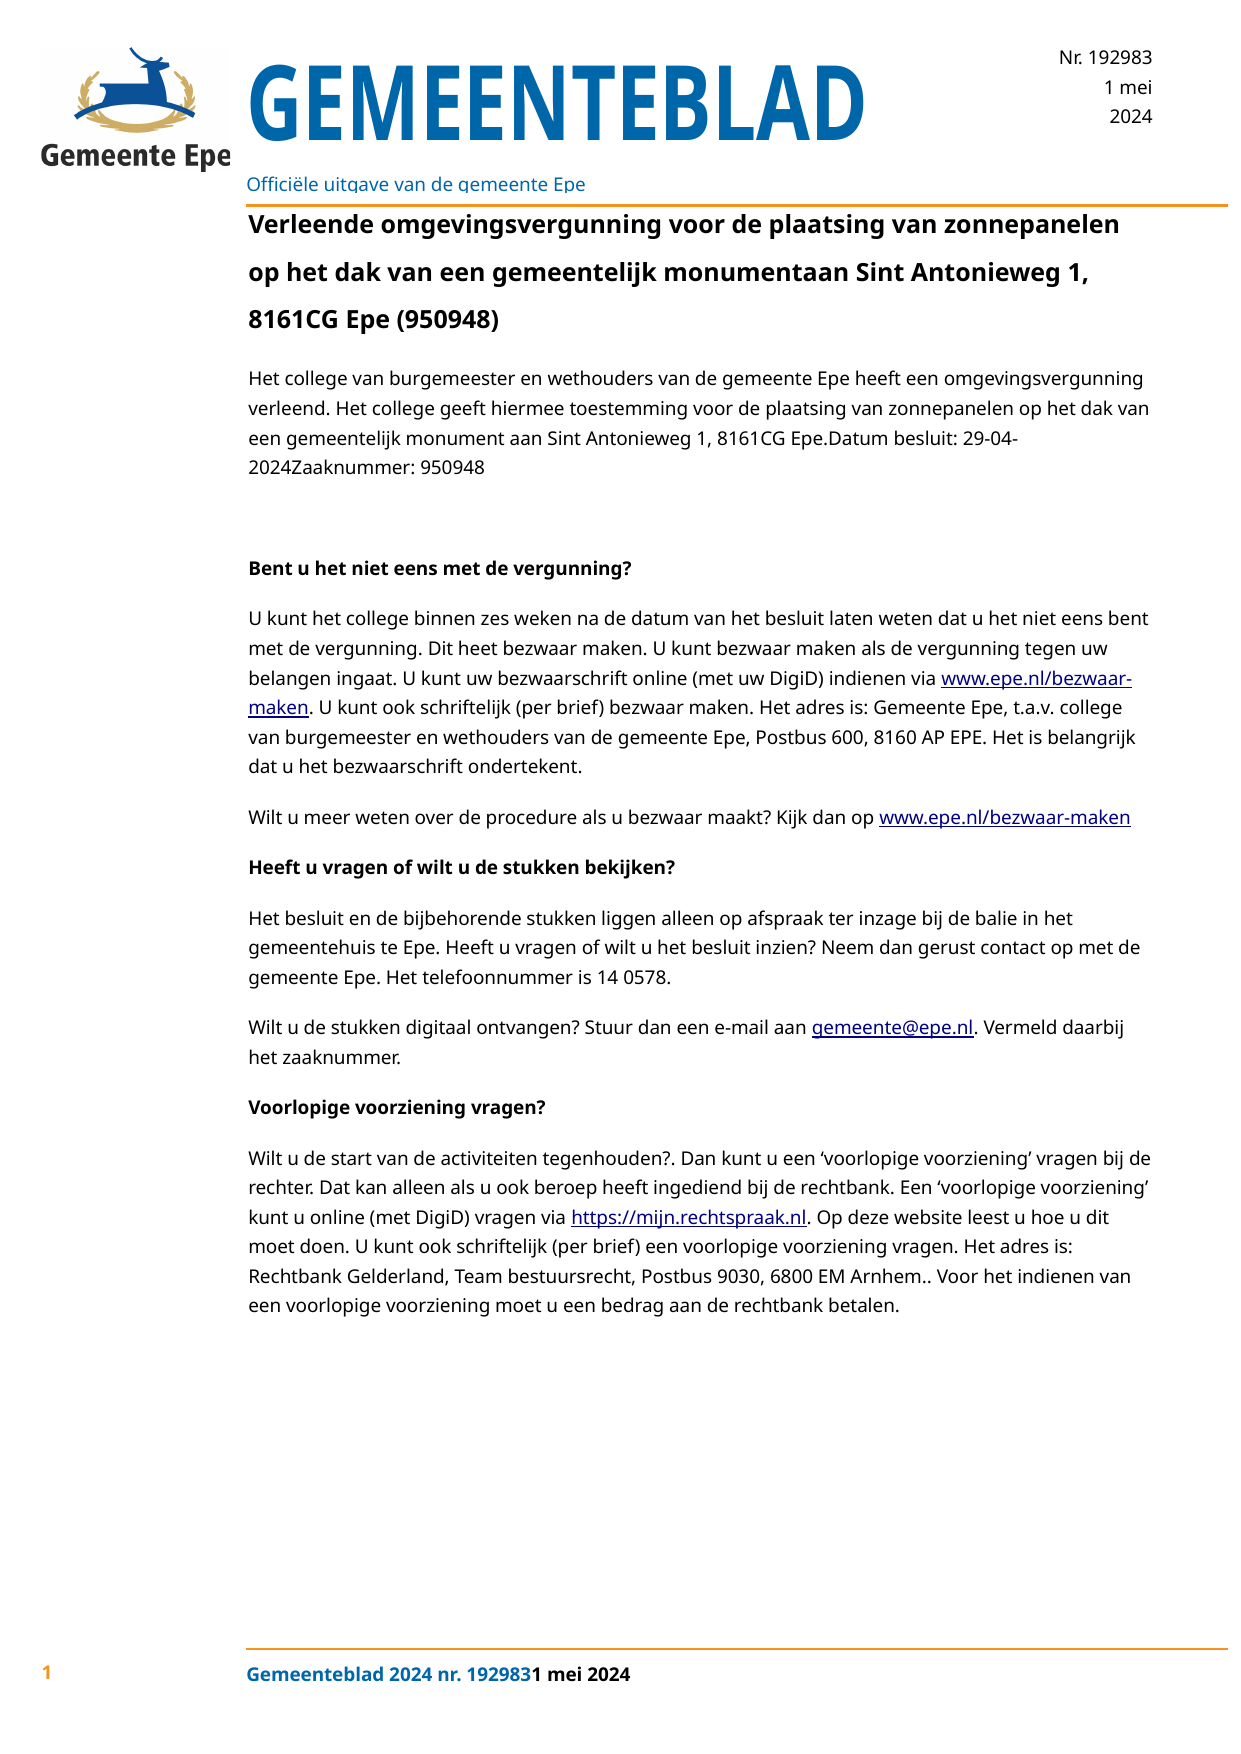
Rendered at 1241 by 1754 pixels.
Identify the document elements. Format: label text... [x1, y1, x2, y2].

text Verleende omgevingsvergunning voor de plaatsing van zonnepanelen op het dak van een gemeentelijk monumentaan Sint Antonieweg 1, 8161CG Epe (950948) [248, 207, 1152, 336]
text Voorlopige voorziening vragen? [248, 1094, 1152, 1120]
text Bent u het niet eens met de vergunning? [248, 555, 1152, 581]
picture [41, 47, 231, 172]
text U kunt het college binnen zes weken na de datum van het besluit laten weten dat u het niet eens bent met de vergunning. Dit heet bezwaar maken. U kunt bezwaar maken als de vergunning tegen uw belangen ingaat. U kunt uw bezwaarschrift online (met uw DigiD) indienen via www.epe.nl/bezwaar-maken. U kunt ook schriftelijk (per brief) bezwaar maken. Het adres is: Gemeente Epe, t.a.v. college van burgemeester en wethouders van de gemeente Epe, Postbus 600, 8160 AP EPE. Het is belangrijk dat u het bezwaarschrift ondertekent. [248, 606, 1152, 779]
text Heeft u vragen of wilt u de stukken bekijken? [248, 854, 1152, 880]
text Het college van burgemeester en wethouders van de gemeente Epe heeft een omgevingsvergunning verleend. Het college geeft hiermee toestemming voor de plaatsing van zonnepanelen op het dak van een gemeentelijk monument aan Sint Antonieweg 1, 8161CG Epe.Datum besluit: 29-04-2024Zaaknummer: 950948 [248, 366, 1152, 480]
text Wilt u de start van de activiteiten tegenhouden?. Dan kunt u een ‘voorlopige voorziening’ vragen bij de rechter. Dat kan alleen als u ook beroep heeft ingediend bij de rechtbank. Een ‘voorlopige voorziening’ kunt u online (met DigiD) vragen via https://mijn.rechtspraak.nl. Op deze website leest u hoe u dit moet doen. U kunt ook schriftelijk (per brief) een voorlopige voorziening vragen. Het adres is: Rechtbank Gelderland, Team bestuursrecht, Postbus 9030, 6800 EM Arnhem.. Voor het indienen van een voorlopige voorziening moet u een bedrag aan de rechtbank betalen. [248, 1145, 1152, 1318]
text Wilt u de stukken digitaal ontvangen? Stuur dan een e-mail aan gemeente@epe.nl. Vermeld daarbij het zaaknummer. [248, 1014, 1152, 1069]
text Wilt u meer weten over de procedure als u bezwaar maakt? Kijk dan op www.epe.nl/bezwaar-maken [248, 804, 1152, 829]
text Het besluit en de bijbehorende stukken liggen alleen op afspraak ter inzage bij de balie in het gemeentehuis te Epe. Heeft u vragen of wilt u het besluit inzien? Neem dan gerust contact op met de gemeente Epe. Het telefoonnummer is 14 0578. [248, 905, 1152, 989]
